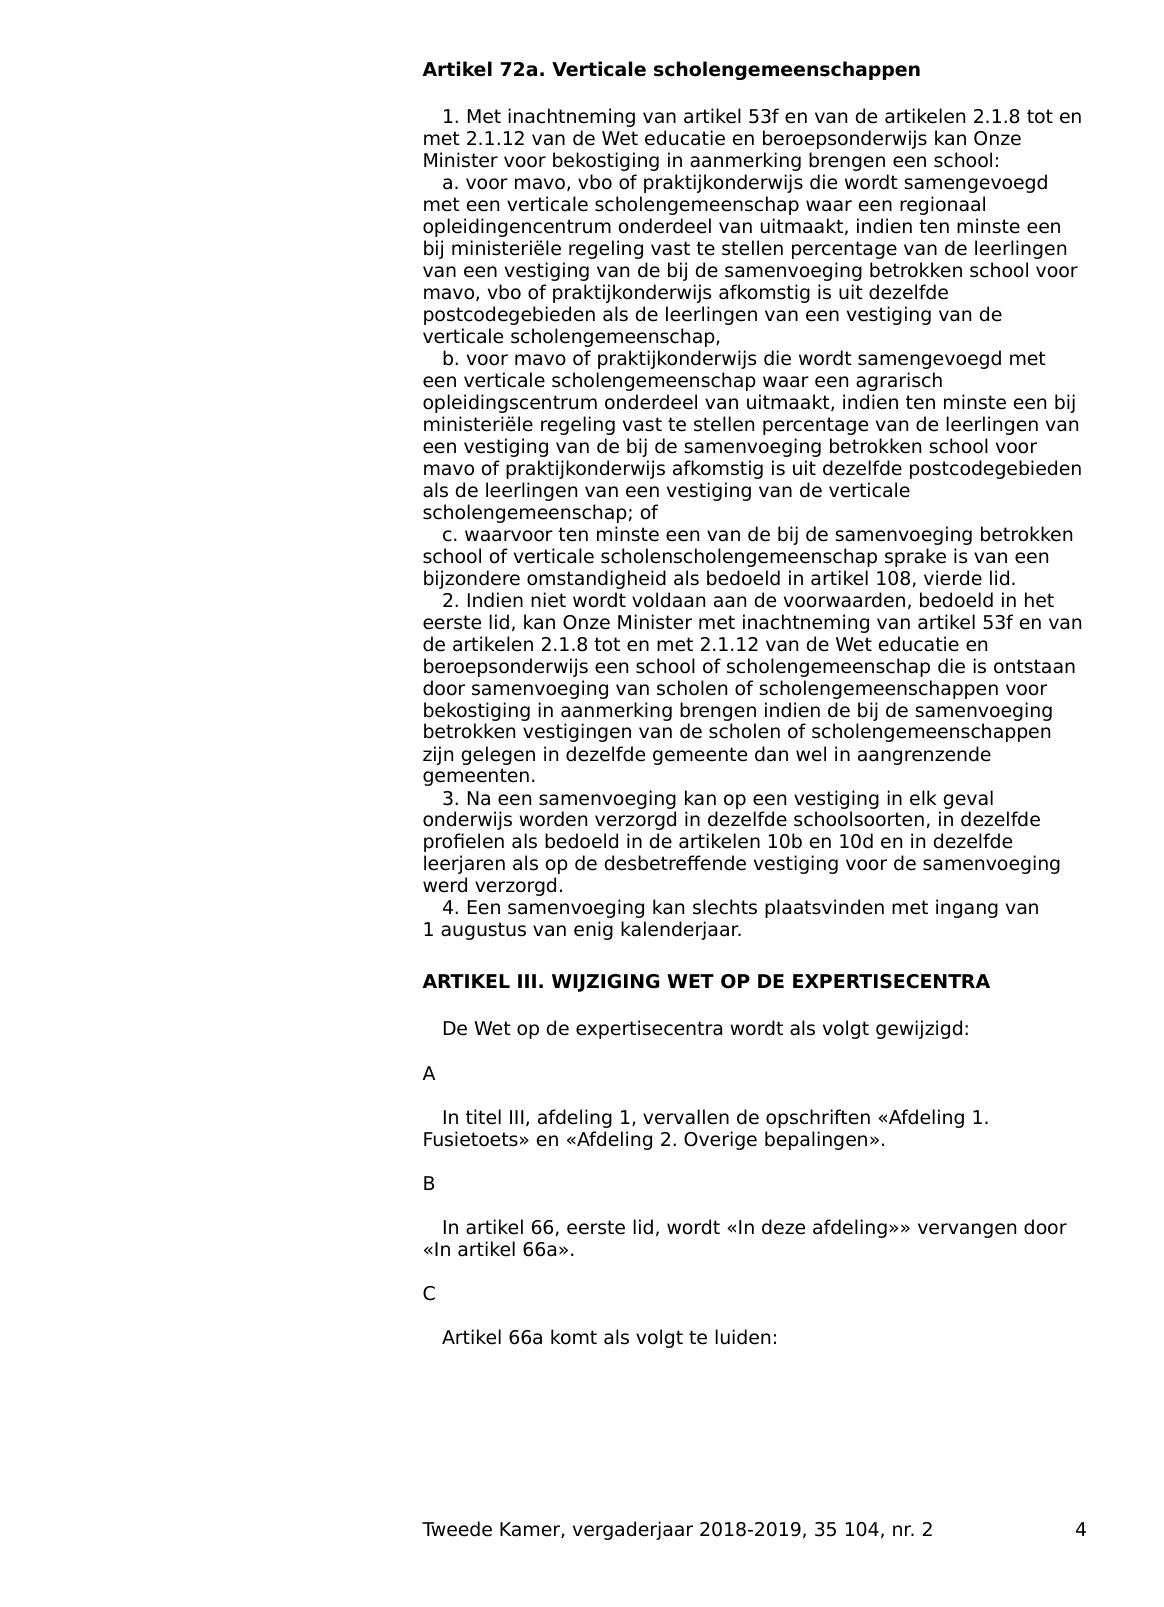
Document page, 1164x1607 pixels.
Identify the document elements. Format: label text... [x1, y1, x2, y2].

text A [422, 1062, 1087, 1084]
subtitle Artikel 72a. Verticale scholengemeenschappen [422, 59, 1087, 81]
text 3. Na een samenvoeging kan op een vestiging in elk geval onderwijs worden verzorgd in dezelfde schoolsoorten, in dezelfde profielen als bedoeld in de artikelen 10b en 10d en in dezelfde leerjaren als op de desbetreffende vestiging voor de samenvoeging werd verzorgd. [422, 787, 1087, 897]
text 2. Indien niet wordt voldaan aan de voorwaarden, bedoeld in het eerste lid, kan Onze Minister met inachtneming van artikel 53f en van de artikelen 2.1.8 tot en met 2.1.12 van de Wet educatie en beroepsonderwijs een school of scholengemeenschap die is ontstaan door samenvoeging van scholen of scholengemeenschappen voor bekostiging in aanmerking brengen indien de bij de samenvoeging betrokken vestigingen van de scholen of scholengemeenschappen zijn gelegen in dezelfde gemeente dan wel in aangrenzende gemeenten. [422, 589, 1087, 787]
text 1. Met inachtneming van artikel 53f en van de artikelen 2.1.8 tot en met 2.1.12 van de Wet educatie en beroepsonderwijs kan Onze Minister voor bekostiging in aanmerking brengen een school: [422, 106, 1087, 172]
subtitle ARTIKEL III. WIJZIGING WET OP DE EXPERTISECENTRA [422, 971, 1087, 993]
text b. voor mavo of praktijkonderwijs die wordt samengevoegd met een verticale scholengemeenschap waar een agrarisch opleidingscentrum onderdeel van uitmaakt, indien ten minste een bij ministeriële regeling vast te stellen percentage van de leerlingen van een vestiging van de bij de samenvoeging betrokken school voor mavo of praktijkonderwijs afkomstig is uit dezelfde postcodegebieden als de leerlingen van een vestiging van de verticale scholengemeenschap; of [422, 348, 1087, 524]
text B [422, 1173, 1087, 1195]
text In titel III, afdeling 1, vervallen de opschriften «Afdeling 1. Fusietoets» en «Afdeling 2. Overige bepalingen». [422, 1107, 1087, 1151]
text a. voor mavo, vbo of praktijkonderwijs die wordt samengevoegd met een verticale scholengemeenschap waar een regionaal opleidingencentrum onderdeel van uitmaakt, indien ten minste een bij ministeriële regeling vast te stellen percentage van de leerlingen van een vestiging van de bij de samenvoeging betrokken school voor mavo, vbo of praktijkonderwijs afkomstig is uit dezelfde postcodegebieden als de leerlingen van een vestiging van de verticale scholengemeenschap, [422, 172, 1087, 348]
text Artikel 66a komt als volgt te luiden: [422, 1327, 1087, 1349]
text 4. Een samenvoeging kan slechts plaatsvinden met ingang van 1 augustus van enig kalenderjaar. [422, 897, 1087, 941]
text In artikel 66, eerste lid, wordt «In deze afdeling»» vervangen door «In artikel 66a». [422, 1217, 1087, 1261]
text De Wet op de expertisecentra wordt als volgt gewijzigd: [422, 1018, 1087, 1040]
text c. waarvoor ten minste een van de bij de samenvoeging betrokken school of verticale scholenscholengemeenschap sprake is van een bijzondere omstandigheid als bedoeld in artikel 108, vierde lid. [422, 524, 1087, 589]
text C [422, 1283, 1087, 1305]
